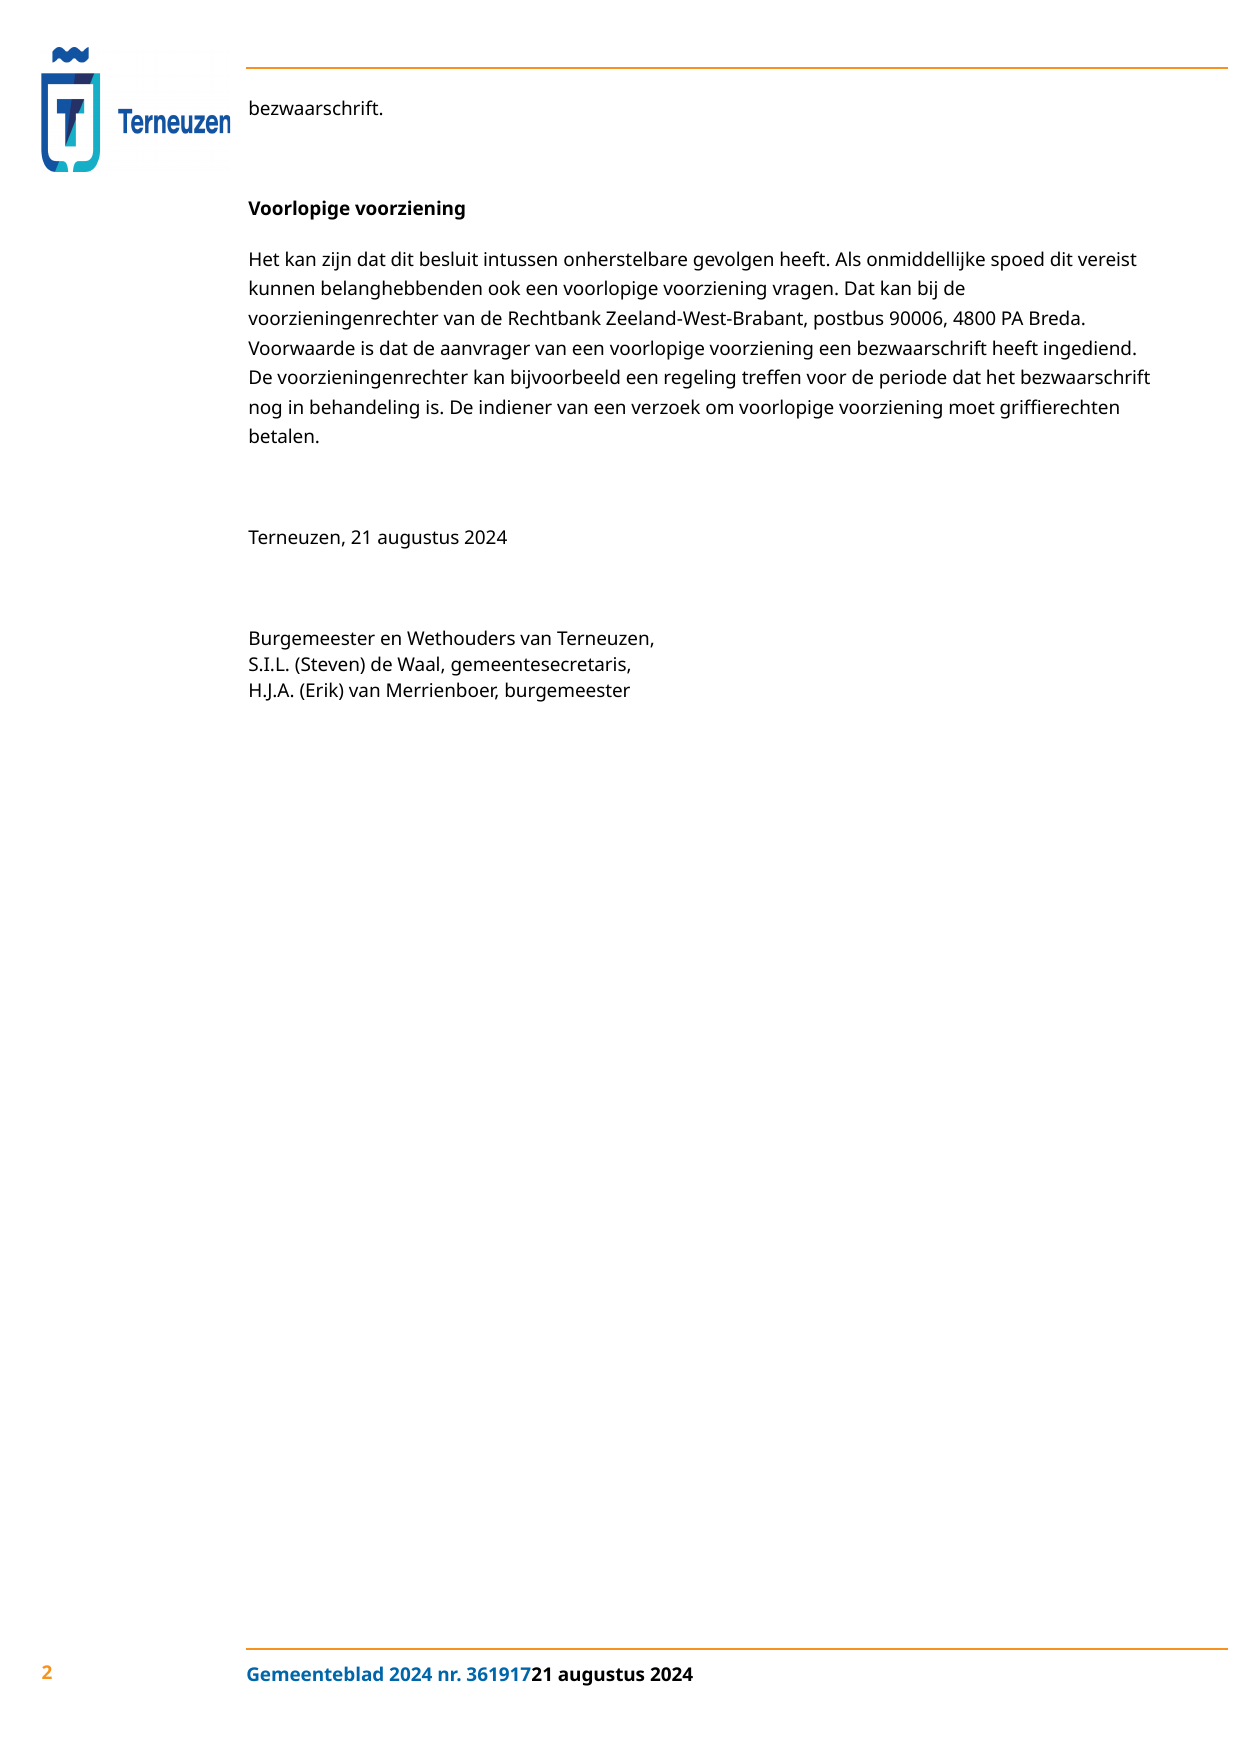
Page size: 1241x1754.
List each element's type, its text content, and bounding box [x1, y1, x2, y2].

picture [41, 47, 231, 172]
text Het kan zijn dat dit besluit intussen onherstelbare gevolgen heeft. Als onmiddellijke spoed dit vereist kunnen belanghebbenden ook een voorlopige voorziening vragen. Dat kan bij de voorzieningenrechter van de Rechtbank Zeeland-West-Brabant, postbus 90006, 4800 PA Breda. Voorwaarde is dat de aanvrager van een voorlopige voorziening een bezwaarschrift heeft ingediend. De voorzieningenrechter kan bijvoorbeeld een regeling treffen voor de periode dat het bezwaarschrift nog in behandeling is. De indiener van een verzoek om voorlopige voorziening moet griffierechten betalen. [248, 246, 1152, 449]
text bezwaarschrift. [248, 95, 1152, 121]
table_cell H.J.A. (Erik) van Merrienboer, burgemeester [248, 677, 1152, 702]
table_cell S.I.L. (Steven) de Waal, gemeentesecretaris, [248, 651, 700, 677]
table_header Burgemeester en Wethouders van Terneuzen, [248, 625, 1152, 651]
text Voorlopige voorziening [248, 196, 1152, 221]
table_cell [700, 651, 1152, 677]
text Terneuzen, 21 augustus 2024 [248, 524, 1152, 550]
